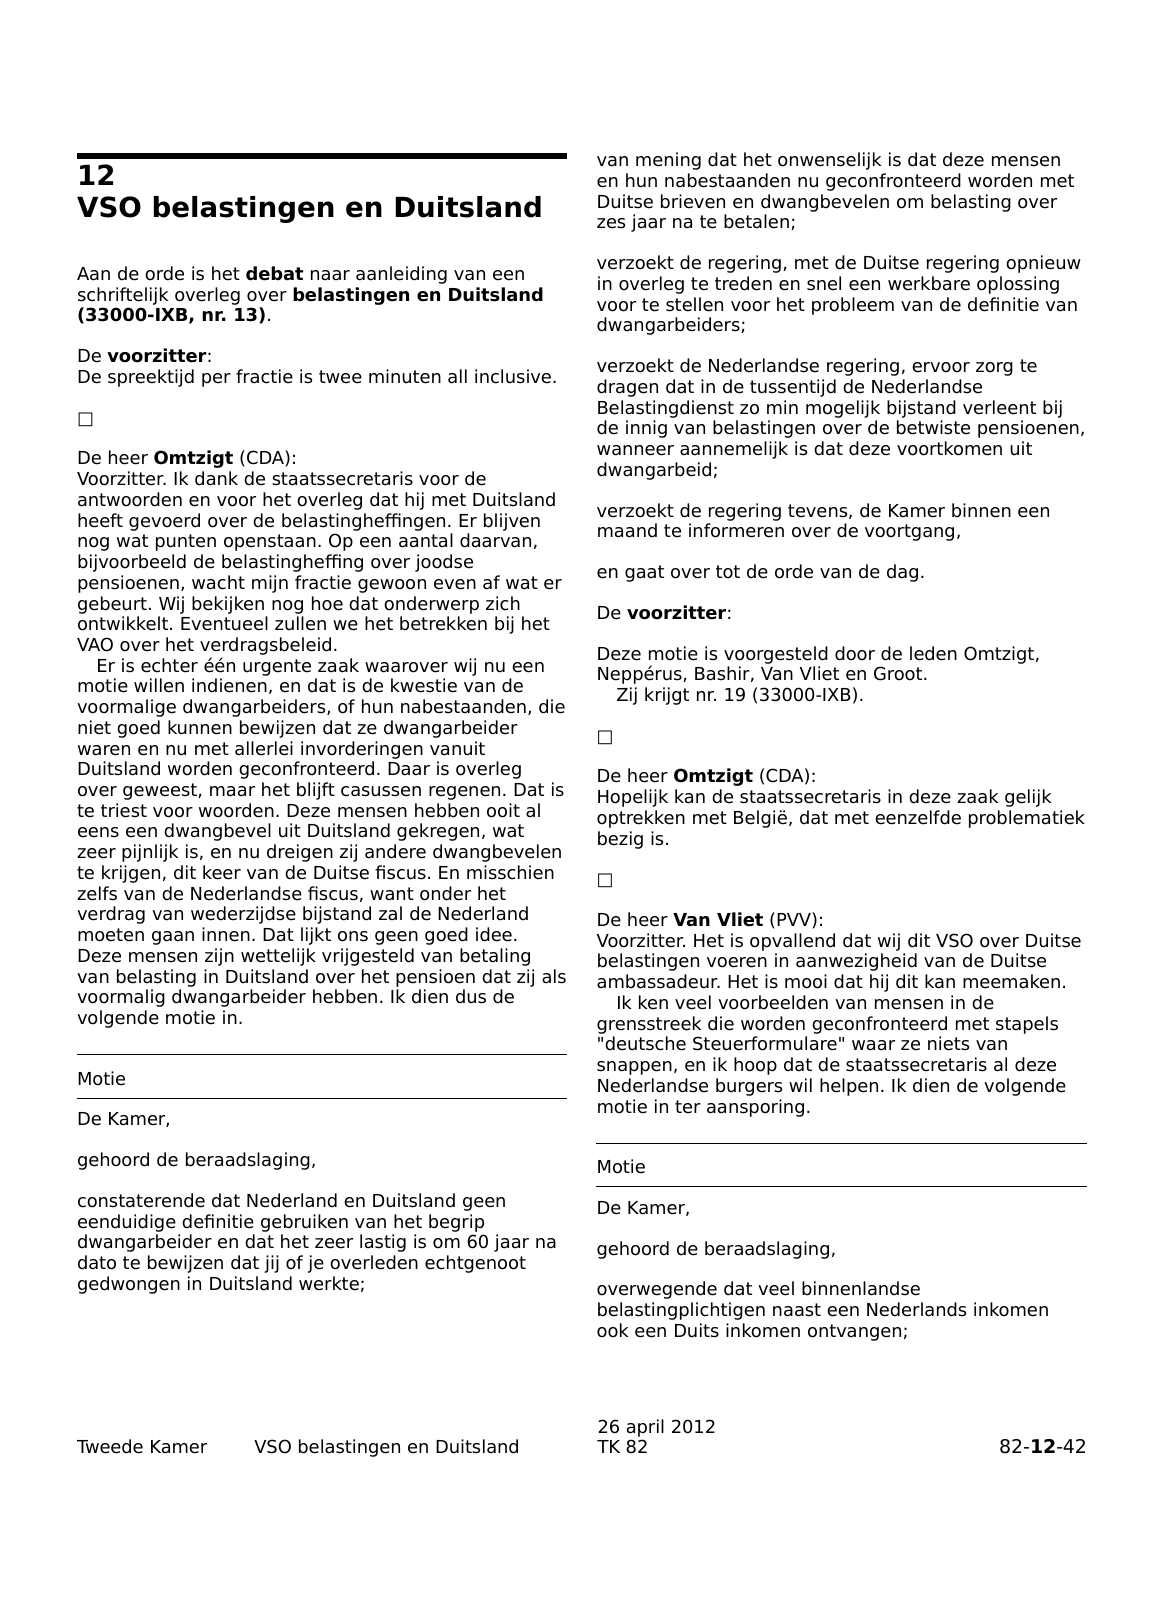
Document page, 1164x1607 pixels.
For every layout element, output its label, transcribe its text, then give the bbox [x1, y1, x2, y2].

text constaterende dat Nederland en Duitsland geen eenduidige definitie gebruiken van het begrip dwangarbeider en dat het zeer lastig is om 60 jaar na dato te bewijzen dat jij of je overleden echtgenoot gedwongen in Duitsland werkte; [77, 1191, 567, 1294]
text Zij krijgt nr. 19 (33000-IXB). [596, 685, 1087, 706]
text De voorzitter: [77, 346, 567, 367]
text De heer Omtzigt (CDA): [77, 448, 567, 469]
text □ [596, 869, 1087, 890]
title 12 VSO belastingen en Duitsland [77, 159, 567, 224]
text Motie [77, 1068, 567, 1089]
text De spreektijd per fractie is twee minuten all inclusive. [77, 367, 567, 387]
text van mening dat het onwenselijk is dat deze mensen en hun nabestaanden nu geconfronteerd worden met Duitse brieven en dwangbevelen om belasting over zes jaar na te betalen; [596, 150, 1087, 233]
text De heer Omtzigt (CDA): [596, 766, 1087, 787]
text gehoord de beraadslaging, [77, 1150, 567, 1171]
text Hopelijk kan de staatssecretaris in deze zaak gelijk optrekken met België, dat met eenzelfde problematiek bezig is. [596, 787, 1087, 849]
text verzoekt de regering, met de Duitse regering opnieuw in overleg te treden en snel een werkbare oplossing voor te stellen voor het probleem van de definitie van dwangarbeiders; [596, 253, 1087, 336]
text De heer Van Vliet (PVV): [596, 910, 1087, 931]
text De voorzitter: [596, 603, 1087, 623]
text verzoekt de regering tevens, de Kamer binnen een maand te informeren over de voortgang, [596, 500, 1087, 542]
text Aan de orde is het debat naar aanleiding van een schriftelijk overleg over belastingen en Duitsland (33000-IXB, nr. 13). [77, 264, 567, 326]
text Ik ken veel voorbeelden van mensen in de grensstreek die worden geconfronteerd met stapels "deutsche Steuerformulare" waar ze niets van snappen, en ik hoop dat de staatssecretaris al deze Nederlandse burgers wil helpen. Ik dien de volgende motie in ter aansporing. [596, 993, 1087, 1117]
text Motie [596, 1157, 1087, 1178]
text De Kamer, [596, 1198, 1087, 1218]
text Voorzitter. Het is opvallend dat wij dit VSO over Duitse belastingen voeren in aanwezigheid van de Duitse ambassadeur. Het is mooi dat hij dit kan meemaken. [596, 931, 1087, 993]
text gehoord de beraadslaging, [596, 1238, 1087, 1259]
text De Kamer, [77, 1109, 567, 1130]
text en gaat over tot de orde van de dag. [596, 562, 1087, 583]
text Voorzitter. Ik dank de staatssecretaris voor de antwoorden en voor het overleg dat hij met Duitsland heeft gevoerd over de belastingheffingen. Er blijven nog wat punten openstaan. Op een aantal daarvan, bijvoorbeeld de belastingheffing over joodse pensioenen, wacht mijn fractie gewoon even af wat er gebeurt. Wij bekijken nog hoe dat onderwerp zich ontwikkelt. Eventueel zullen we het betrekken bij het VAO over het verdragsbeleid. [77, 469, 567, 656]
text Deze motie is voorgesteld door de leden Omtzigt, Neppérus, Bashir, Van Vliet en Groot. [596, 643, 1087, 685]
text verzoekt de Nederlandse regering, ervoor zorg te dragen dat in de tussentijd de Nederlandse Belastingdienst zo min mogelijk bijstand verleent bij de innig van belastingen over de betwiste pensioenen, wanneer aannemelijk is dat deze voortkomen uit dwangarbeid; [596, 356, 1087, 480]
text □ [596, 726, 1087, 746]
text □ [77, 407, 567, 428]
text overwegende dat veel binnenlandse belastingplichtigen naast een Nederlands inkomen ook een Duits inkomen ontvangen; [596, 1279, 1087, 1341]
text Er is echter één urgente zaak waarover wij nu een motie willen indienen, en dat is de kwestie van de voormalige dwangarbeiders, of hun nabestaanden, die niet goed kunnen bewijzen dat ze dwangarbeider waren en nu met allerlei invorderingen vanuit Duitsland worden geconfronteerd. Daar is overleg over geweest, maar het blijft casussen regenen. Dat is te triest voor woorden. Deze mensen hebben ooit al eens een dwangbevel uit Duitsland gekregen, wat zeer pijnlijk is, en nu dreigen zij andere dwangbevelen te krijgen, dit keer van de Duitse fiscus. En misschien zelfs van de Nederlandse fiscus, want onder het verdrag van wederzijdse bijstand zal de Nederland moeten gaan innen. Dat lijkt ons geen goed idee. Deze mensen zijn wettelijk vrijgesteld van betaling van belasting in Duitsland over het pensioen dat zij als voormalig dwangarbeider hebben. Ik dien dus de volgende motie in. [77, 656, 567, 1029]
